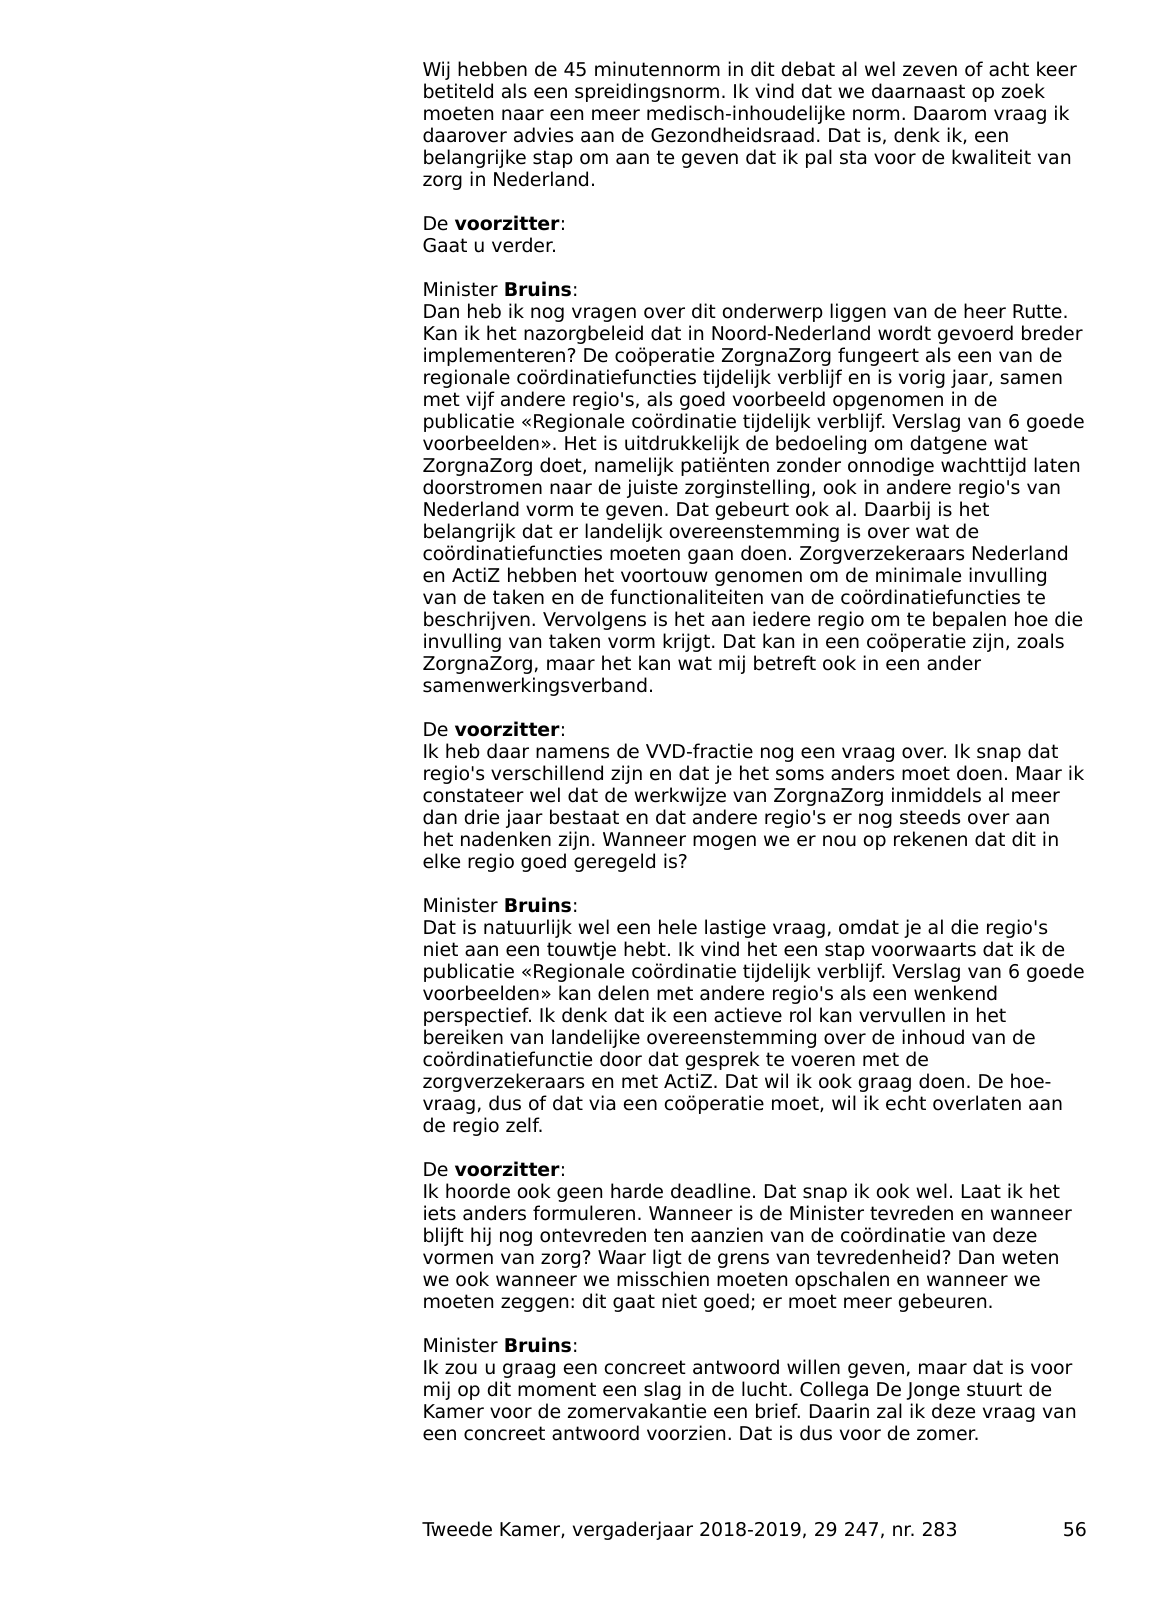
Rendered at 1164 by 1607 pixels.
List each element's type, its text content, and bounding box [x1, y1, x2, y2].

text Minister Bruins: [422, 895, 1087, 917]
text De voorzitter: [422, 213, 1087, 235]
text Ik hoorde ook geen harde deadline. Dat snap ik ook wel. Laat ik het iets anders formuleren. Wanneer is de Minister tevreden en wanneer blijft hij nog ontevreden ten aanzien van de coördinatie van deze vormen van zorg? Waar ligt de grens van tevredenheid? Dan weten we ook wanneer we misschien moeten opschalen en wanneer we moeten zeggen: dit gaat niet goed; er moet meer gebeuren. [422, 1181, 1087, 1313]
text Gaat u verder. [422, 235, 1087, 257]
text Dan heb ik nog vragen over dit onderwerp liggen van de heer Rutte. Kan ik het nazorgbeleid dat in Noord-Nederland wordt gevoerd breder implementeren? De coöperatie ZorgnaZorg fungeert als een van de regionale coördinatiefuncties tijdelijk verblijf en is vorig jaar, samen met vijf andere regio's, als goed voorbeeld opgenomen in de publicatie «Regionale coördinatie tijdelijk verblijf. Verslag van 6 goede voorbeelden». Het is uitdrukkelijk de bedoeling om datgene wat ZorgnaZorg doet, namelijk patiënten zonder onnodige wachttijd laten doorstromen naar de juiste zorginstelling, ook in andere regio's van Nederland vorm te geven. Dat gebeurt ook al. Daarbij is het belangrijk dat er landelijk overeenstemming is over wat de coördinatiefuncties moeten gaan doen. Zorgverzekeraars Nederland en ActiZ hebben het voortouw genomen om de minimale invulling van de taken en de functionaliteiten van de coördinatiefuncties te beschrijven. Vervolgens is het aan iedere regio om te bepalen hoe die invulling van taken vorm krijgt. Dat kan in een coöperatie zijn, zoals ZorgnaZorg, maar het kan wat mij betreft ook in een ander samenwerkingsverband. [422, 301, 1087, 697]
text Minister Bruins: [422, 279, 1087, 301]
text De voorzitter: [422, 719, 1087, 741]
text Ik heb daar namens de VVD-fractie nog een vraag over. Ik snap dat regio's verschillend zijn en dat je het soms anders moet doen. Maar ik constateer wel dat de werkwijze van ZorgnaZorg inmiddels al meer dan drie jaar bestaat en dat andere regio's er nog steeds over aan het nadenken zijn. Wanneer mogen we er nou op rekenen dat dit in elke regio goed geregeld is? [422, 741, 1087, 873]
text De voorzitter: [422, 1159, 1087, 1181]
text Wij hebben de 45 minutennorm in dit debat al wel zeven of acht keer betiteld als een spreidingsnorm. Ik vind dat we daarnaast op zoek moeten naar een meer medisch-inhoudelijke norm. Daarom vraag ik daarover advies aan de Gezondheidsraad. Dat is, denk ik, een belangrijke stap om aan te geven dat ik pal sta voor de kwaliteit van zorg in Nederland. [422, 59, 1087, 191]
text Ik zou u graag een concreet antwoord willen geven, maar dat is voor mij op dit moment een slag in de lucht. Collega De Jonge stuurt de Kamer voor de zomervakantie een brief. Daarin zal ik deze vraag van een concreet antwoord voorzien. Dat is dus voor de zomer. [422, 1357, 1087, 1445]
text Dat is natuurlijk wel een hele lastige vraag, omdat je al die regio's niet aan een touwtje hebt. Ik vind het een stap voorwaarts dat ik de publicatie «Regionale coördinatie tijdelijk verblijf. Verslag van 6 goede voorbeelden» kan delen met andere regio's als een wenkend perspectief. Ik denk dat ik een actieve rol kan vervullen in het bereiken van landelijke overeenstemming over de inhoud van de coördinatiefunctie door dat gesprek te voeren met de zorgverzekeraars en met ActiZ. Dat wil ik ook graag doen. De hoe-vraag, dus of dat via een coöperatie moet, wil ik echt overlaten aan de regio zelf. [422, 917, 1087, 1137]
text Minister Bruins: [422, 1335, 1087, 1357]
